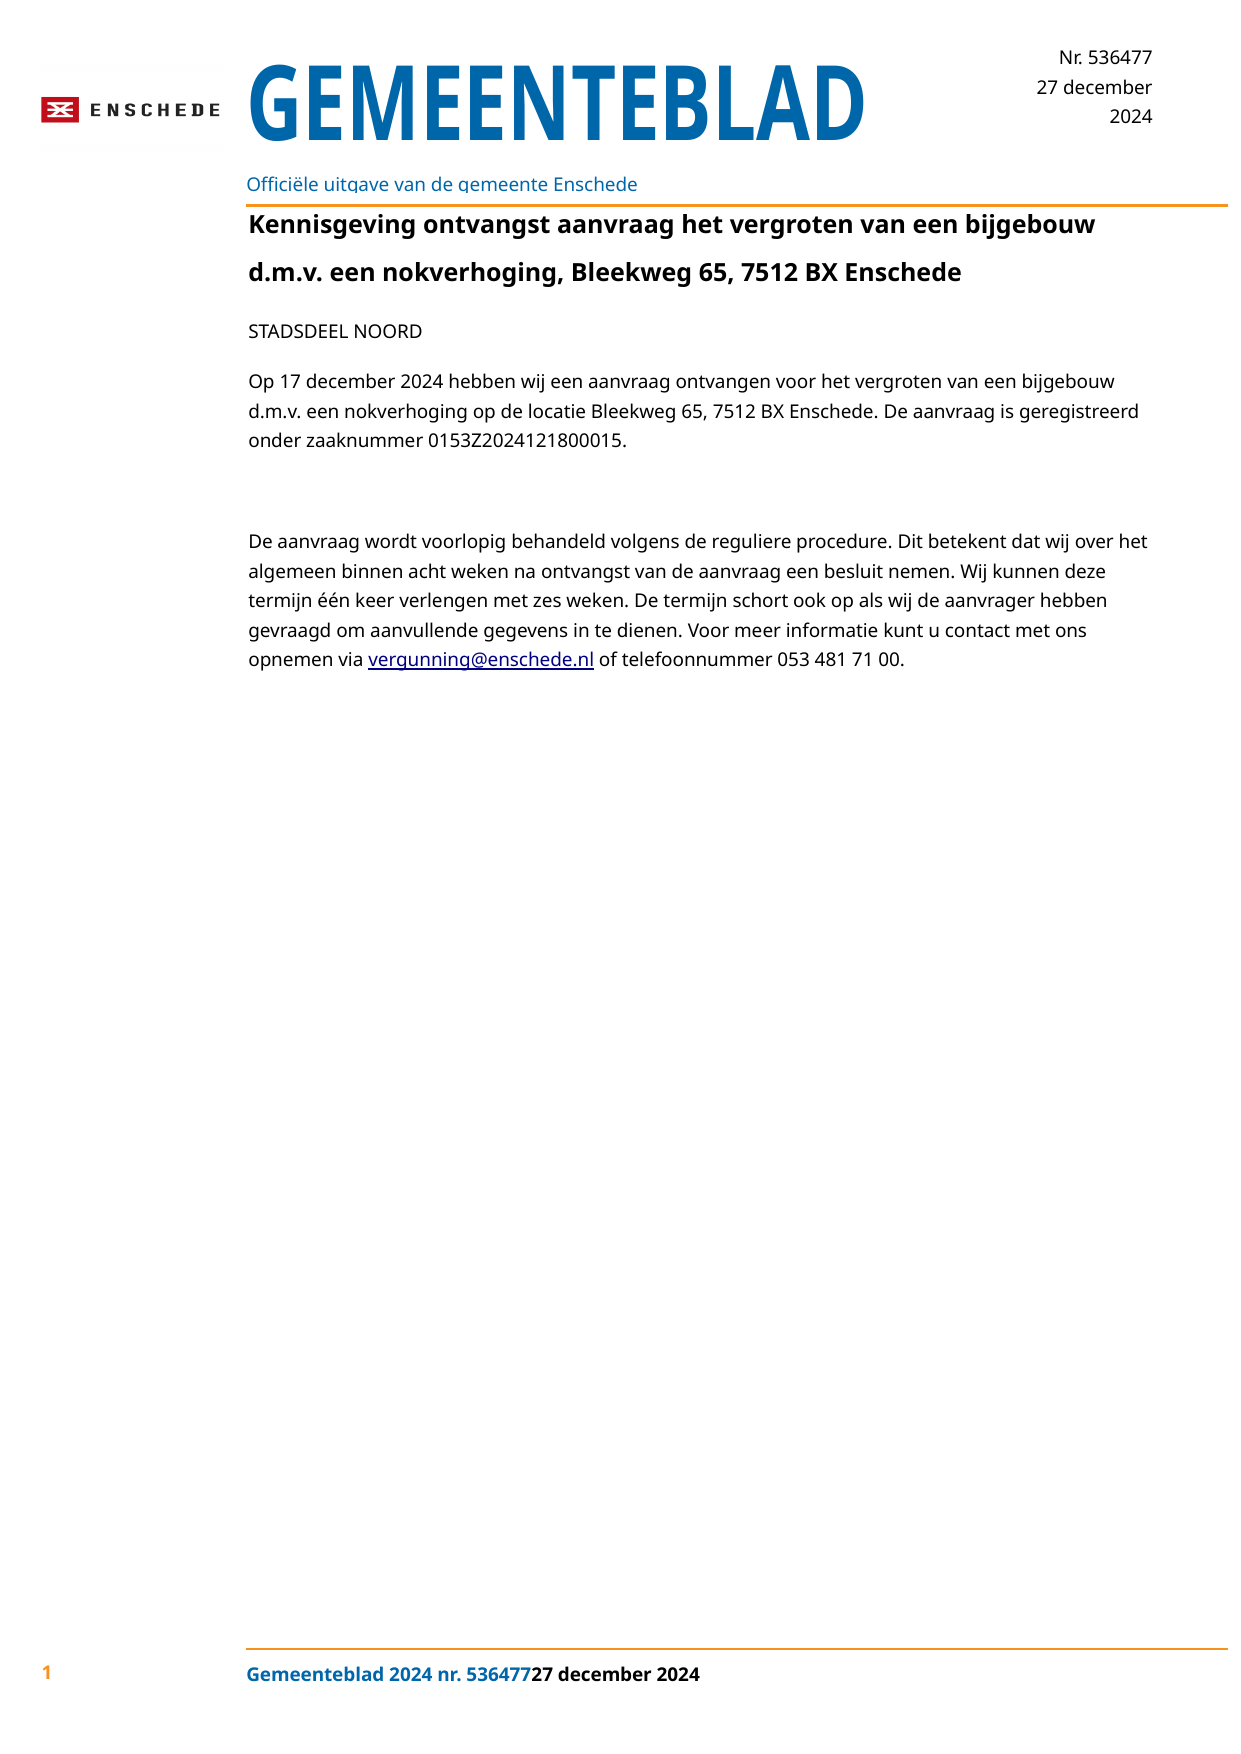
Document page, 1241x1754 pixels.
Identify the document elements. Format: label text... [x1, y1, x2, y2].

text Kennisgeving ontvangst aanvraag het vergroten van een bijgebouw d.m.v. een nokverhoging, Bleekweg 65, 7512 BX Enschede [248, 207, 1152, 288]
text STADSDEEL NOORD [248, 318, 1152, 344]
picture [41, 47, 231, 172]
text Op 17 december 2024 hebben wij een aanvraag ontvangen voor het vergroten van een bijgebouw d.m.v. een nokverhoging op de locatie Bleekweg 65, 7512 BX Enschede. De aanvraag is geregistreerd onder zaaknummer 0153Z2024121800015. [248, 368, 1152, 453]
text De aanvraag wordt voorlopig behandeld volgens de reguliere procedure. Dit betekent dat wij over het algemeen binnen acht weken na ontvangst van de aanvraag een besluit nemen. Wij kunnen deze termijn één keer verlengen met zes weken. De termijn schort ook op als wij de aanvrager hebben gevraagd om aanvullende gegevens in te dienen. Voor meer informatie kunt u contact met ons opnemen via vergunning@enschede.nl of telefoonnummer 053 481 71 00. [248, 528, 1152, 672]
